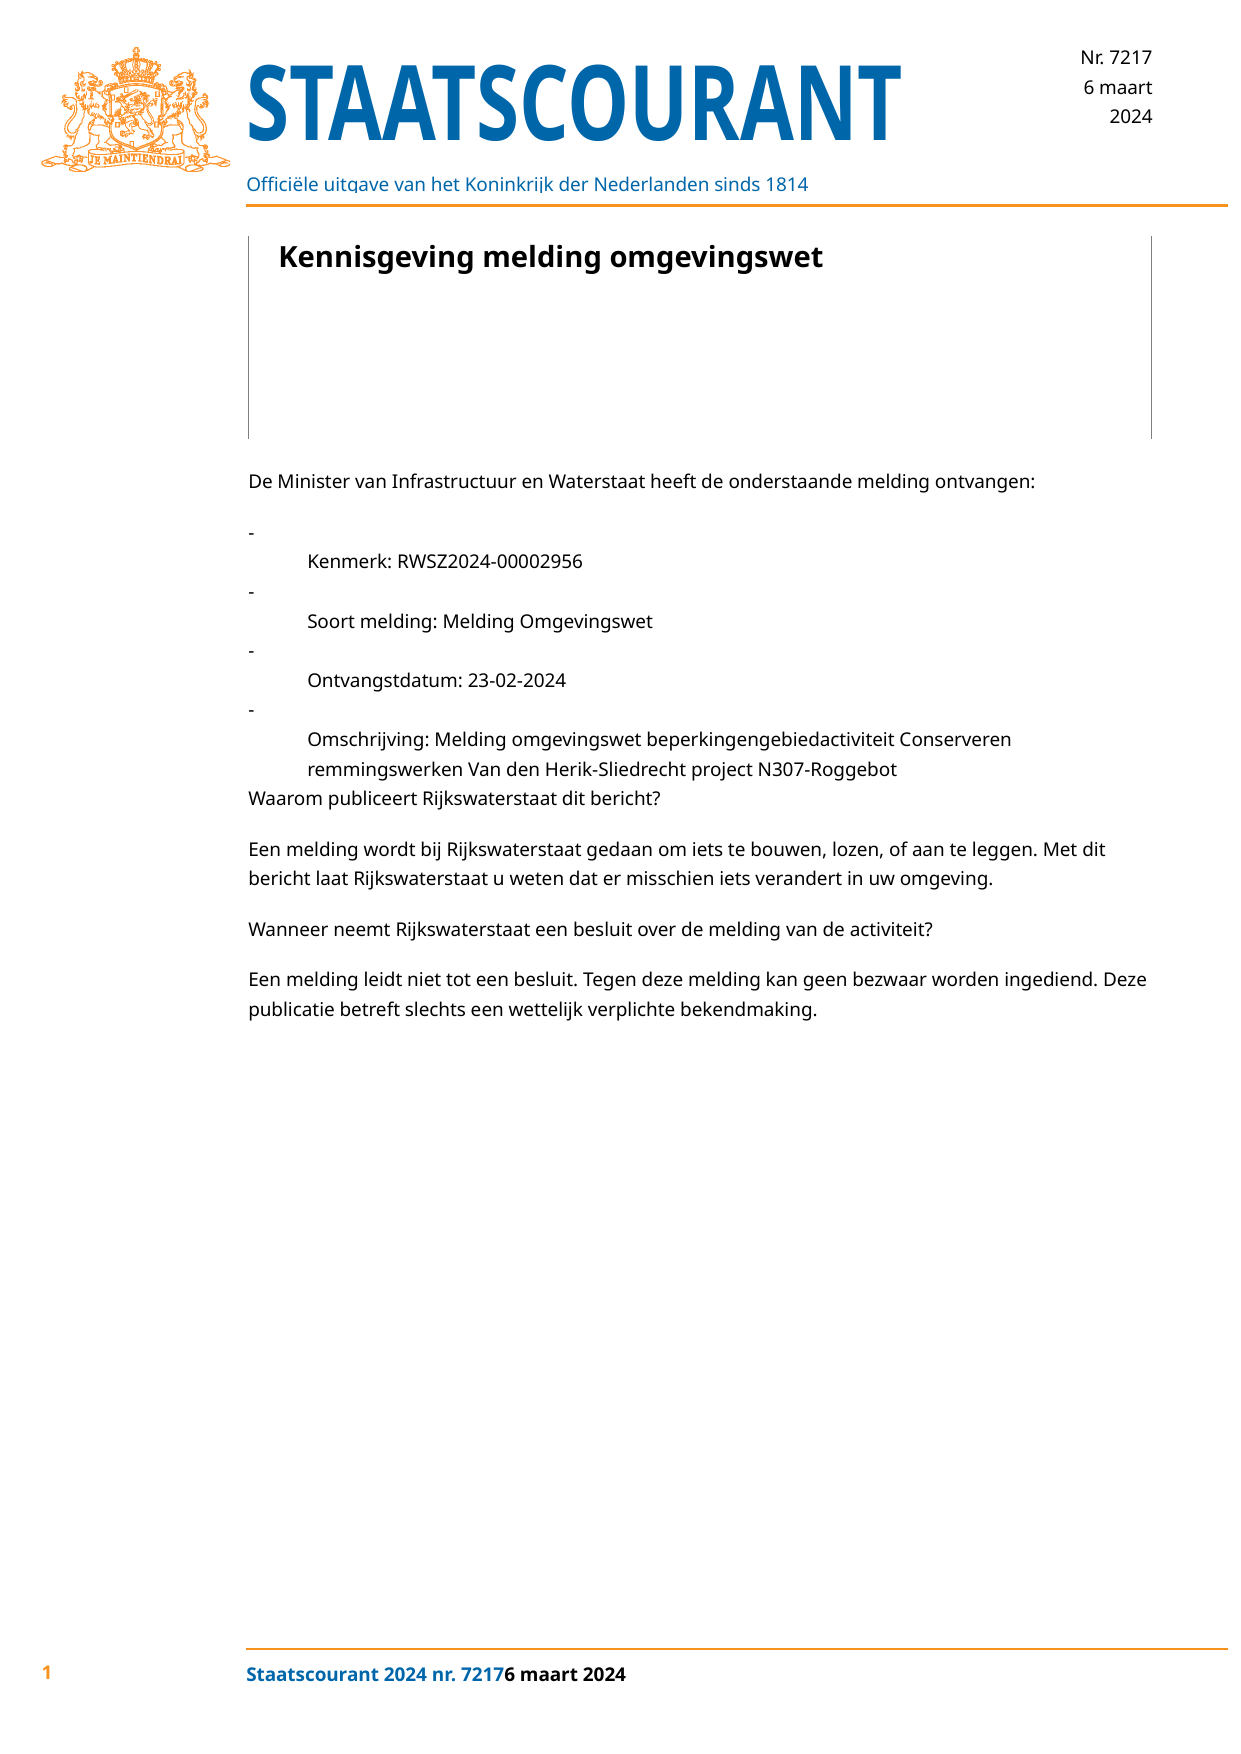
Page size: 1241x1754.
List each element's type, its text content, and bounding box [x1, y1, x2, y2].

list Kenmerk: RWSZ2024-00002956 [248, 549, 1152, 574]
table_header [850, 236, 912, 413]
text Een melding leidt niet tot een besluit. Tegen deze melding kan geen bezwaar worden ingediend. Deze publicatie betreft slechts een wettelijk verplichte bekendmaking. [248, 966, 1152, 1021]
list Soort melding: Melding Omgevingswet [248, 608, 1152, 633]
table_header [850, 414, 1151, 439]
table_header Kennisgeving melding omgevingswet [249, 236, 850, 439]
text Wanneer neemt Rijkswaterstaat een besluit over de melding van de activiteit? [248, 916, 1152, 941]
list Omschrijving: Melding omgevingswet beperkingengebiedactiviteit Conserveren remmingswerken Van den Herik-Sliedrecht project N307-Roggebot [248, 726, 1152, 781]
text Een melding wordt bij Rijkswaterstaat gedaan om iets te bouwen, lozen, of aan te leggen. Met dit bericht laat Rijkswaterstaat u weten dat er misschien iets verandert in uw omgeving. [248, 836, 1152, 891]
picture [41, 47, 231, 172]
text De Minister van Infrastructuur en Waterstaat heeft de onderstaande melding ontvangen: [248, 469, 1152, 494]
list Ontvangstdatum: 23-02-2024 [248, 667, 1152, 693]
table_header [1090, 236, 1151, 413]
text Waarom publiceert Rijkswaterstaat dit bericht? [248, 785, 1152, 811]
picture [912, 236, 1090, 414]
